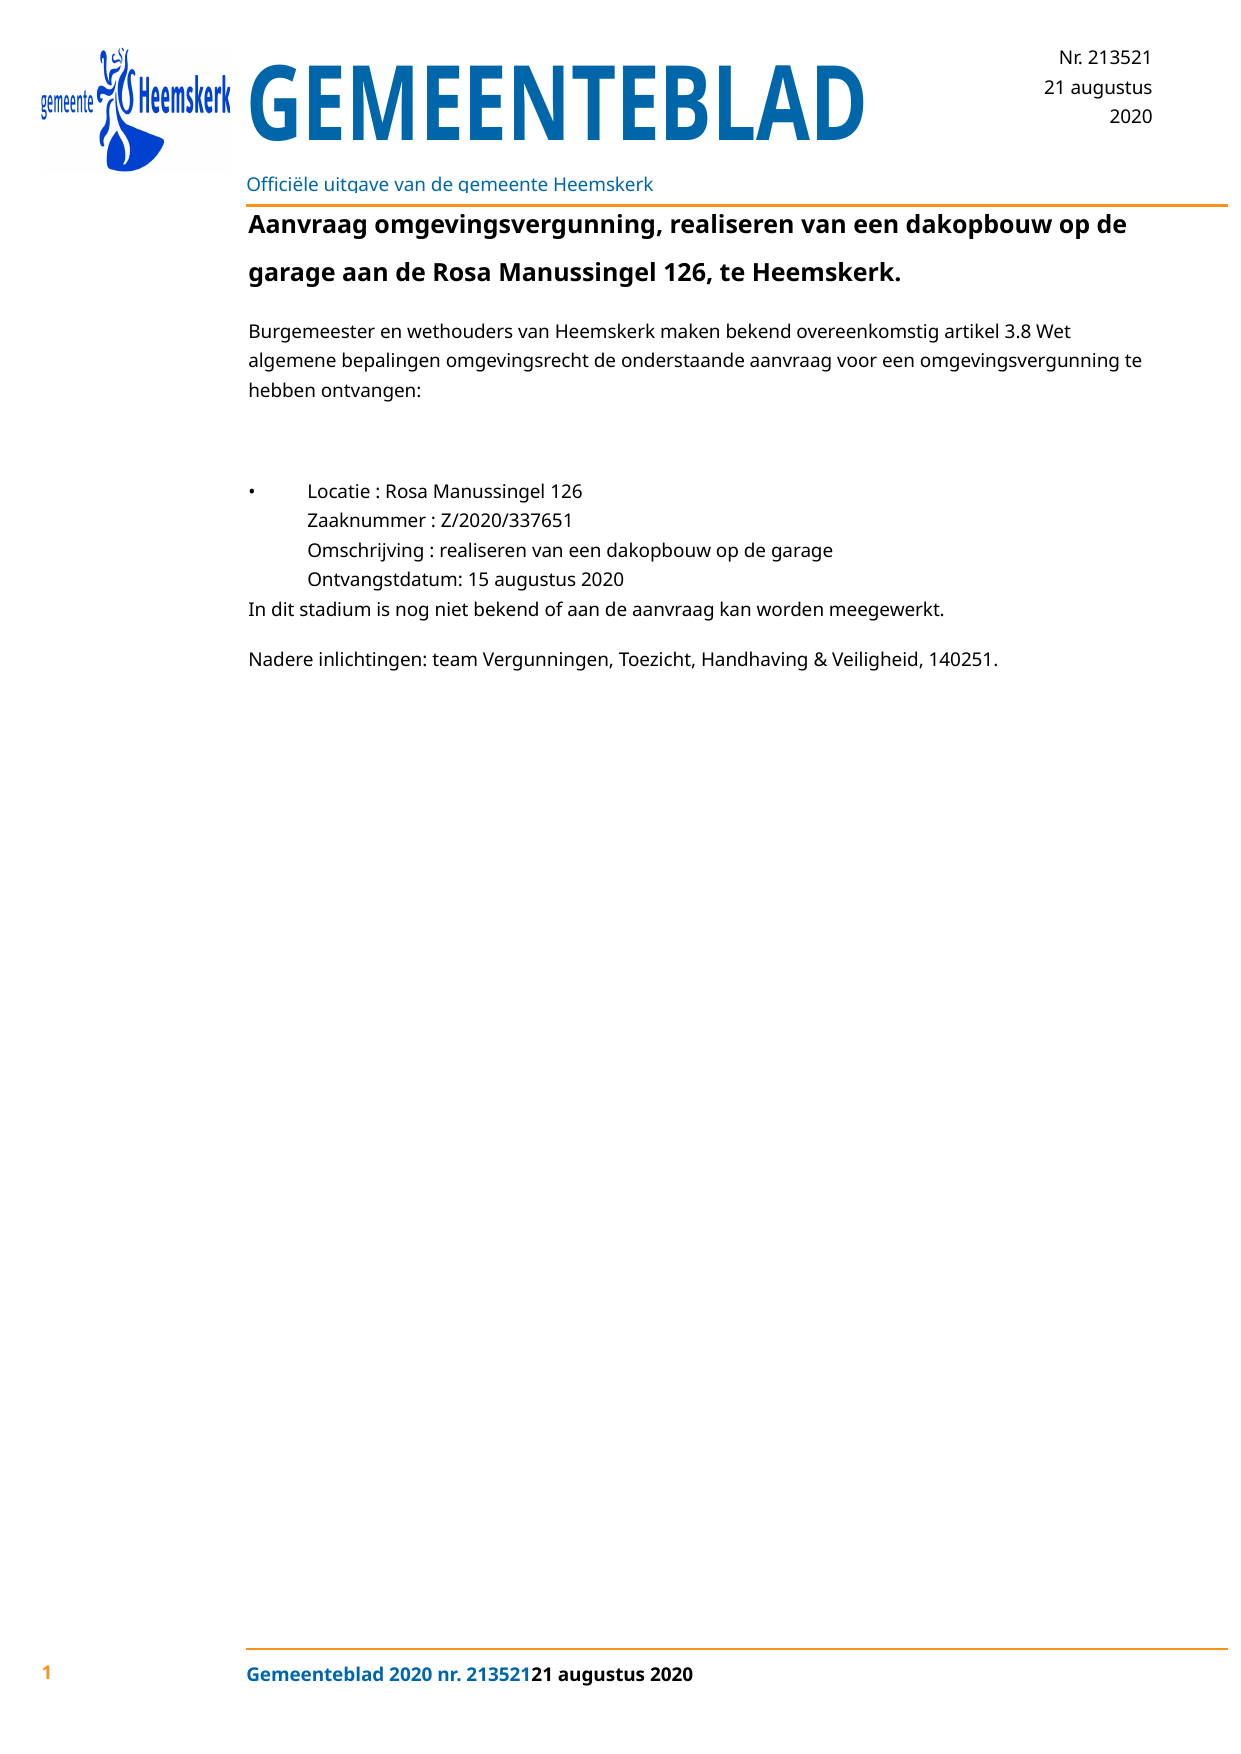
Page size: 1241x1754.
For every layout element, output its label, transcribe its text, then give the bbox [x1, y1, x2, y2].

list Zaaknummer : Z/2020/337651 [248, 507, 1152, 533]
text In dit stadium is nog niet bekend of aan de aanvraag kan worden meegewerkt. [248, 596, 1152, 622]
list Locatie : Rosa Manussingel 126 [248, 478, 1152, 504]
text Nadere inlichtingen: team Vergunningen, Toezicht, Handhaving & Veiligheid, 140251. [248, 647, 1152, 672]
text Aanvraag omgevingsvergunning, realiseren van een dakopbouw op de garage aan de Rosa Manussingel 126, te Heemskerk. [248, 207, 1152, 288]
text Burgemeester en wethouders van Heemskerk maken bekend overeenkomstig artikel 3.8 Wet algemene bepalingen omgevingsrecht de onderstaande aanvraag voor een omgevingsvergunning te hebben ontvangen: [248, 318, 1152, 403]
picture [41, 47, 231, 172]
list Omschrijving : realiseren van een dakopbouw op de garage [248, 537, 1152, 563]
list Ontvangstdatum: 15 augustus 2020 [248, 567, 1152, 592]
